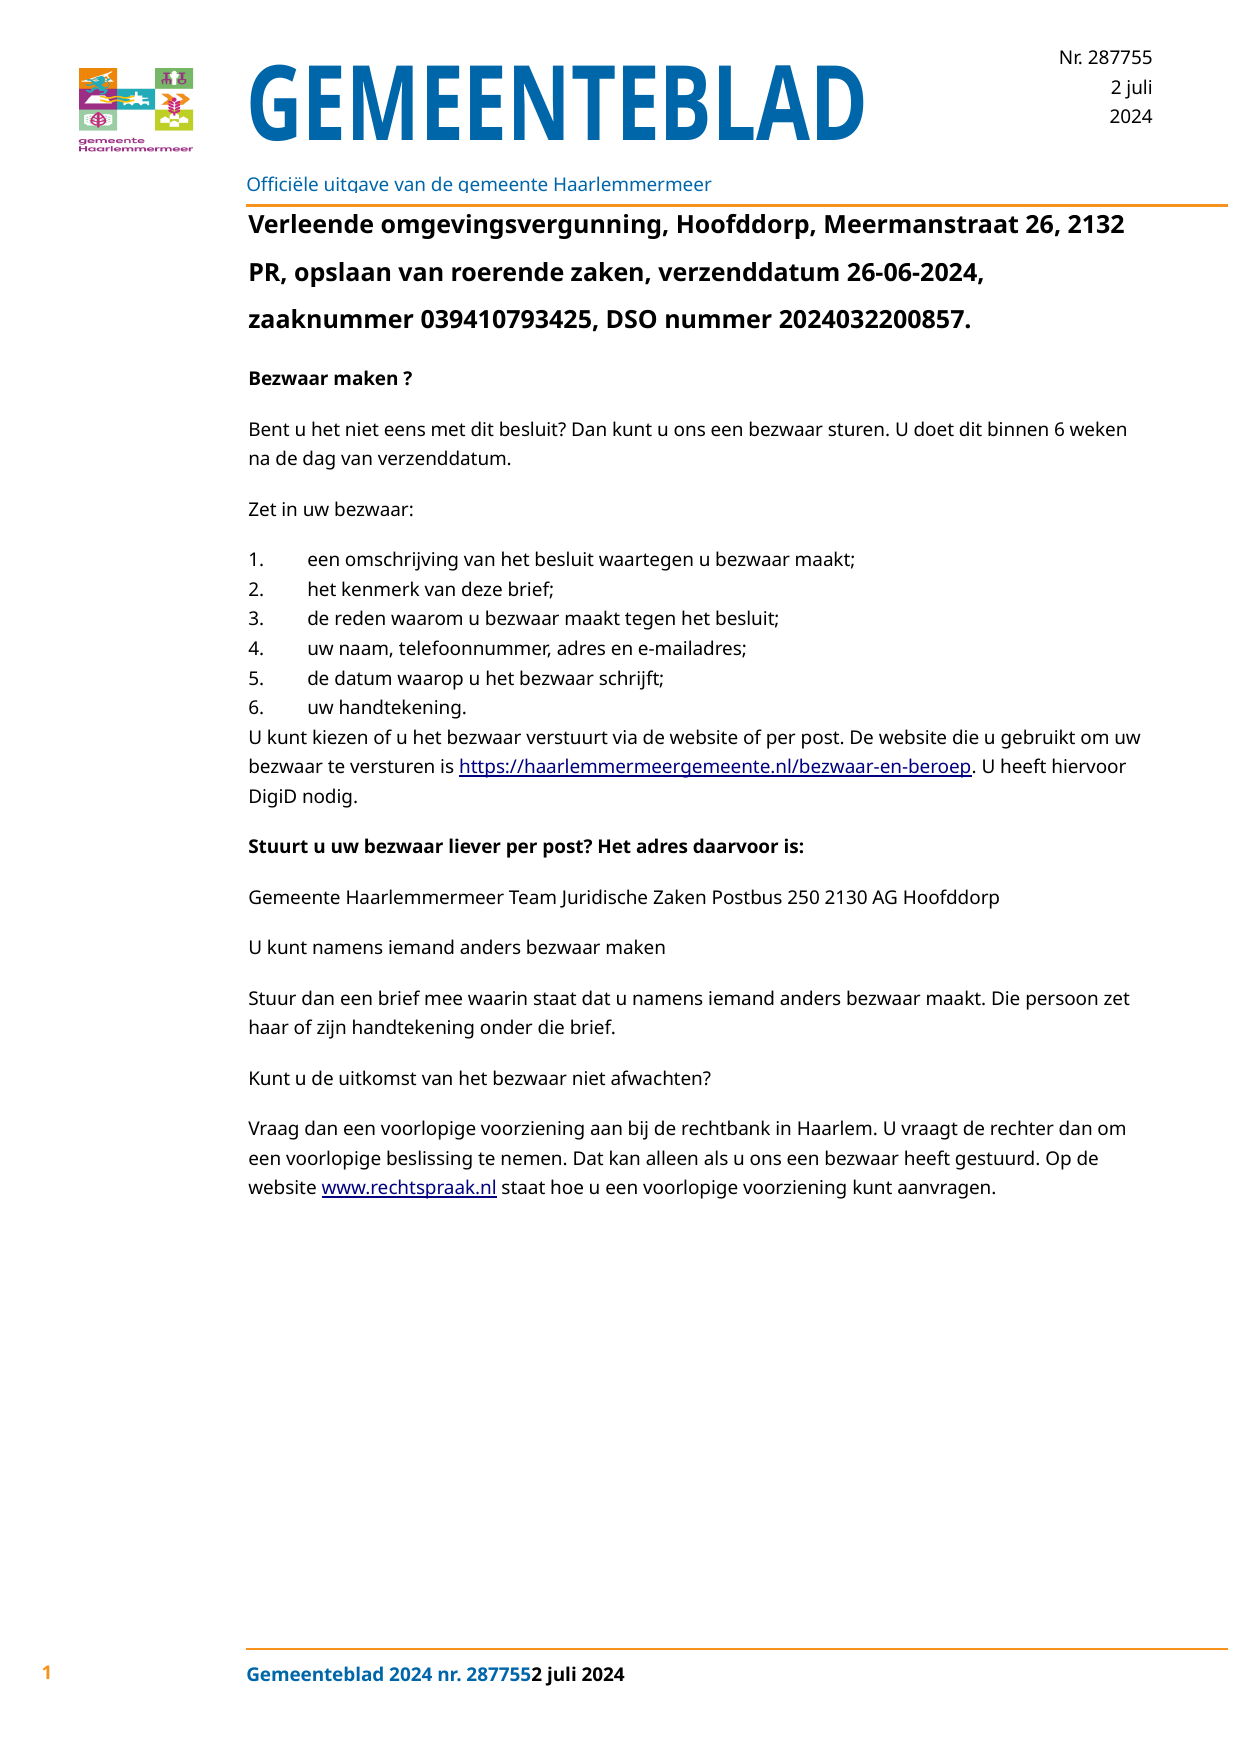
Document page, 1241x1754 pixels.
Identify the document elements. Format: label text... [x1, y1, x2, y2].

list een omschrijving van het besluit waartegen u bezwaar maakt; [248, 546, 1152, 572]
list de datum waarop u het bezwaar schrijft; [248, 665, 1152, 690]
list uw handtekening. [248, 694, 1152, 720]
list uw naam, telefoonnummer, adres en e-mailadres; [248, 635, 1152, 661]
text Kunt u de uitkomst van het bezwaar niet afwachten? [248, 1065, 1152, 1090]
list het kenmerk van deze brief; [248, 576, 1152, 602]
text Verleende omgevingsvergunning, Hoofddorp, Meermanstraat 26, 2132 PR, opslaan van roerende zaken, verzenddatum 26-06-2024, zaaknummer 039410793425, DSO nummer 2024032200857. [248, 207, 1152, 336]
picture [41, 47, 231, 172]
text Zet in uw bezwaar: [248, 496, 1152, 522]
list de reden waarom u bezwaar maakt tegen het besluit; [248, 606, 1152, 631]
text Stuurt u uw bezwaar liever per post? Het adres daarvoor is: [248, 833, 1152, 859]
text U kunt namens iemand anders bezwaar maken [248, 934, 1152, 960]
text Bezwaar maken ? [248, 366, 1152, 391]
text Vraag dan een voorlopige voorziening aan bij de rechtbank in Haarlem. U vraagt de rechter dan om een voorlopige beslissing te nemen. Dat kan alleen als u ons een bezwaar heeft gestuurd. Op de website www.rechtspraak.nl staat hoe u een voorlopige voorziening kunt aanvragen. [248, 1115, 1152, 1200]
text Bent u het niet eens met dit besluit? Dan kunt u ons een bezwaar sturen. U doet dit binnen 6 weken na de dag van verzenddatum. [248, 416, 1152, 471]
text Gemeente Haarlemmermeer Team Juridische Zaken Postbus 250 2130 AG Hoofddorp [248, 884, 1152, 909]
text U kunt kiezen of u het bezwaar verstuurt via de website of per post. De website die u gebruikt om uw bezwaar te versturen is https://haarlemmermeergemeente.nl/bezwaar-en-beroep. U heeft hiervoor DigiD nodig. [248, 724, 1152, 809]
text Stuur dan een brief mee waarin staat dat u namens iemand anders bezwaar maakt. Die persoon zet haar of zijn handtekening onder die brief. [248, 985, 1152, 1040]
